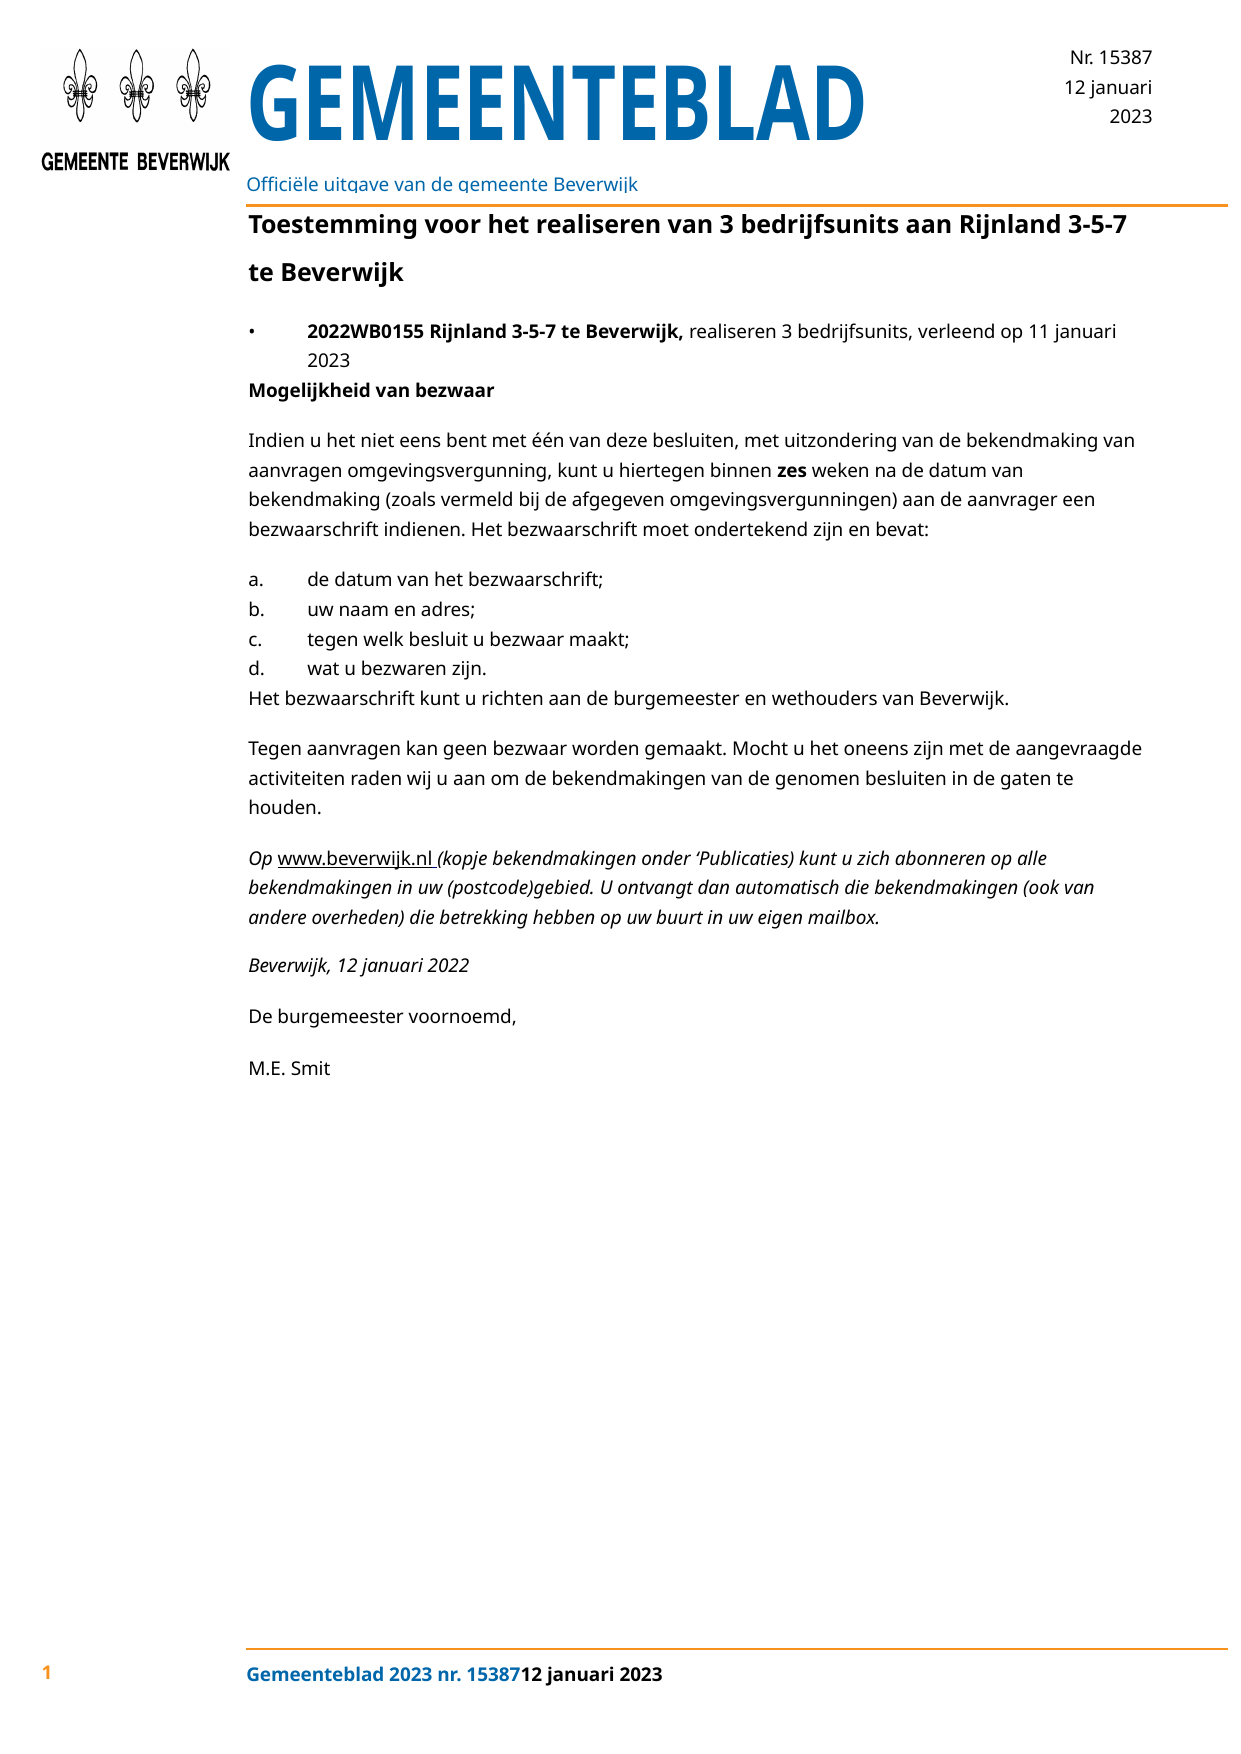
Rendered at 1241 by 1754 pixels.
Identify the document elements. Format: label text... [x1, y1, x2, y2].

list tegen welk besluit u bezwaar maakt; [248, 626, 1152, 652]
text Mogelijkheid van bezwaar [248, 377, 1152, 403]
text M.E. Smit [248, 1055, 1152, 1081]
list wat u bezwaren zijn. [248, 655, 1152, 681]
text Toestemming voor het realiseren van 3 bedrijfsunits aan Rijnland 3-5-7 te Beverwijk [248, 207, 1152, 288]
picture [41, 47, 231, 172]
text De burgemeester voornoemd, [248, 1003, 1152, 1029]
list de datum van het bezwaarschrift; [248, 567, 1152, 592]
text Op www.beverwijk.nl (kopje bekendmakingen onder ‘Publicaties) kunt u zich abonneren op alle bekendmakingen in uw (postcode)gebied. U ontvangt dan automatisch die bekendmakingen (ook van andere overheden) die betrekking hebben op uw buurt in uw eigen mailbox. [248, 845, 1152, 930]
list 2022WB0155 Rijnland 3-5-7 te Beverwijk, realiseren 3 bedrijfsunits, verleend op 11 januari 2023 [248, 318, 1152, 373]
text Tegen aanvragen kan geen bezwaar worden gemaakt. Mocht u het oneens zijn met de aangevraagde activiteiten raden wij u aan om de bekendmakingen van de genomen besluiten in de gaten te houden. [248, 735, 1152, 820]
text Indien u het niet eens bent met één van deze besluiten, met uitzondering van de bekendmaking van aanvragen omgevingsvergunning, kunt u hiertegen binnen zes weken na de datum van bekendmaking (zoals vermeld bij de afgegeven omgevingsvergunningen) aan de aanvrager een bezwaarschrift indienen. Het bezwaarschrift moet ondertekend zijn en bevat: [248, 427, 1152, 542]
text Beverwijk, 12 januari 2022 [248, 952, 1152, 978]
text Het bezwaarschrift kunt u richten aan de burgemeester en wethouders van Beverwijk. [248, 685, 1152, 711]
list uw naam en adres; [248, 596, 1152, 622]
